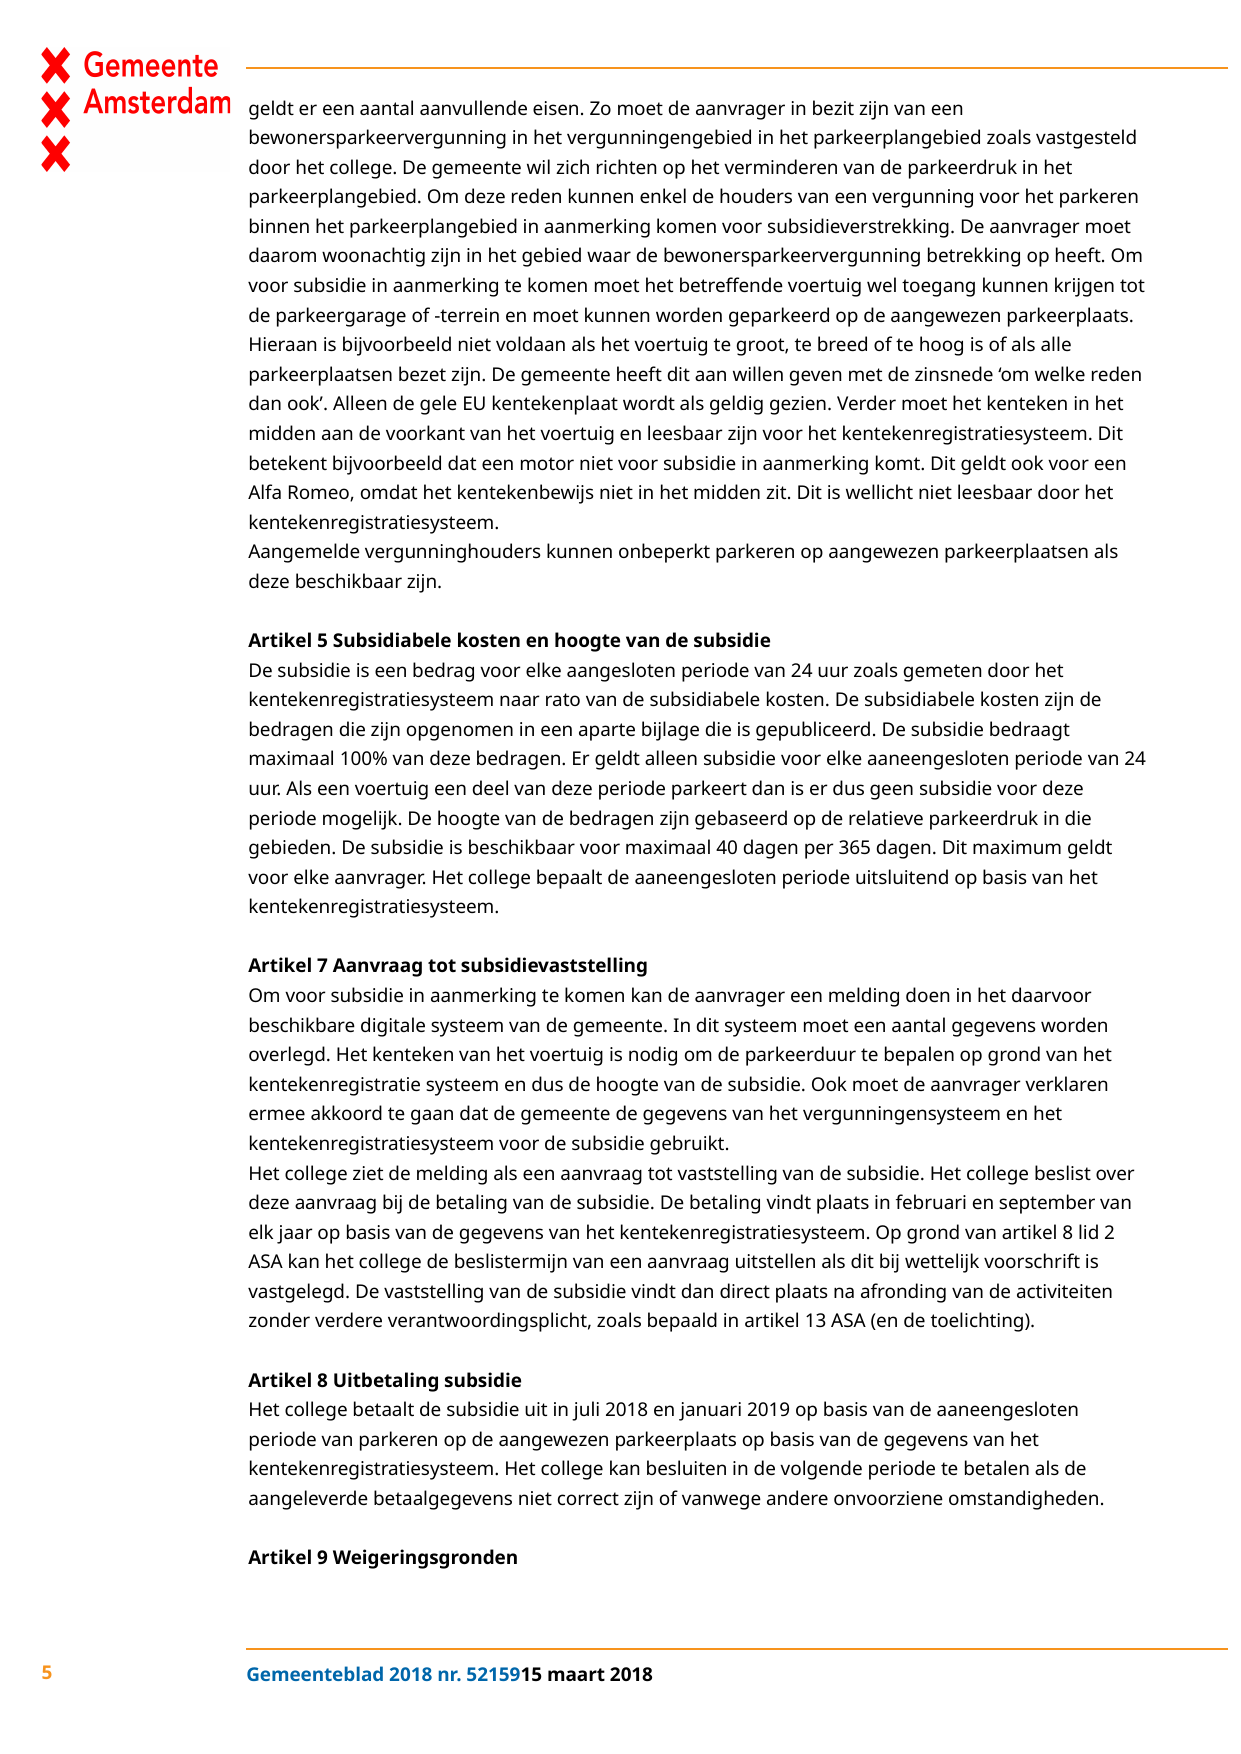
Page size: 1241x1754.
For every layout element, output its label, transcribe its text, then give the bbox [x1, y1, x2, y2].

text Het college ziet de melding als een aanvraag tot vaststelling van de subsidie. Het college beslist over deze aanvraag bij de betaling van de subsidie. De betaling vindt plaats in februari en september van elk jaar op basis van de gegevens van het kentekenregistratiesysteem. Op grond van artikel 8 lid 2 ASA kan het college de beslistermijn van een aanvraag uitstellen als dit bij wettelijk voorschrift is vastgelegd. De vaststelling van de subsidie vindt dan direct plaats na afronding van de activiteiten zonder verdere verantwoordingsplicht, zoals bepaald in artikel 13 ASA (en de toelichting). [248, 1160, 1152, 1333]
text Artikel 8 Uitbetaling subsidie [248, 1367, 1152, 1393]
text Artikel 7 Aanvraag tot subsidievaststelling [248, 953, 1152, 978]
picture [41, 47, 231, 172]
text Het college betaalt de subsidie uit in juli 2018 en januari 2019 op basis van de aaneengesloten periode van parkeren op de aangewezen parkeerplaats op basis van de gegevens van het kentekenregistratiesysteem. Het college kan besluiten in de volgende periode te betalen als de aangeleverde betaalgegevens niet correct zijn of vanwege andere onvoorziene omstandigheden. [248, 1396, 1152, 1511]
text Artikel 9 Weigeringsgronden [248, 1544, 1152, 1570]
text geldt er een aantal aanvullende eisen. Zo moet de aanvrager in bezit zijn van een bewonersparkeervergunning in het vergunningengebied in het parkeerplangebied zoals vastgesteld door het college. De gemeente wil zich richten op het verminderen van de parkeerdruk in het parkeerplangebied. Om deze reden kunnen enkel de houders van een vergunning voor het parkeren binnen het parkeerplangebied in aanmerking komen voor subsidieverstrekking. De aanvrager moet daarom woonachtig zijn in het gebied waar de bewonersparkeervergunning betrekking op heeft. Om voor subsidie in aanmerking te komen moet het betreffende voertuig wel toegang kunnen krijgen tot de parkeergarage of -terrein en moet kunnen worden geparkeerd op de aangewezen parkeerplaats. Hieraan is bijvoorbeeld niet voldaan als het voertuig te groot, te breed of te hoog is of als alle parkeerplaatsen bezet zijn. De gemeente heeft dit aan willen geven met de zinsnede ‘om welke reden dan ook’. Alleen de gele EU kentekenplaat wordt als geldig gezien. Verder moet het kenteken in het midden aan de voorkant van het voertuig en leesbaar zijn voor het kentekenregistratiesysteem. Dit betekent bijvoorbeeld dat een motor niet voor subsidie in aanmerking komt. Dit geldt ook voor een Alfa Romeo, omdat het kentekenbewijs niet in het midden zit. Dit is wellicht niet leesbaar door het kentekenregistratiesysteem. [248, 95, 1152, 535]
text Om voor subsidie in aanmerking te komen kan de aanvrager een melding doen in het daarvoor beschikbare digitale systeem van de gemeente. In dit systeem moet een aantal gegevens worden overlegd. Het kenteken van het voertuig is nodig om de parkeerduur te bepalen op grond van het kentekenregistratie systeem en dus de hoogte van de subsidie. Ook moet de aanvrager verklaren ermee akkoord te gaan dat de gemeente de gegevens van het vergunningensysteem en het kentekenregistratiesysteem voor de subsidie gebruikt. [248, 982, 1152, 1156]
text Artikel 5 Subsidiabele kosten en hoogte van de subsidie [248, 627, 1152, 653]
text De subsidie is een bedrag voor elke aangesloten periode van 24 uur zoals gemeten door het kentekenregistratiesysteem naar rato van de subsidiabele kosten. De subsidiabele kosten zijn de bedragen die zijn opgenomen in een aparte bijlage die is gepubliceerd. De subsidie bedraagt maximaal 100% van deze bedragen. Er geldt alleen subsidie voor elke aaneengesloten periode van 24 uur. Als een voertuig een deel van deze periode parkeert dan is er dus geen subsidie voor deze periode mogelijk. De hoogte van de bedragen zijn gebaseerd op de relatieve parkeerdruk in die gebieden. De subsidie is beschikbaar voor maximaal 40 dagen per 365 dagen. Dit maximum geldt voor elke aanvrager. Het college bepaalt de aaneengesloten periode uitsluitend op basis van het kentekenregistratiesysteem. [248, 657, 1152, 919]
text Aangemelde vergunninghouders kunnen onbeperkt parkeren op aangewezen parkeerplaatsen als deze beschikbaar zijn. [248, 538, 1152, 594]
